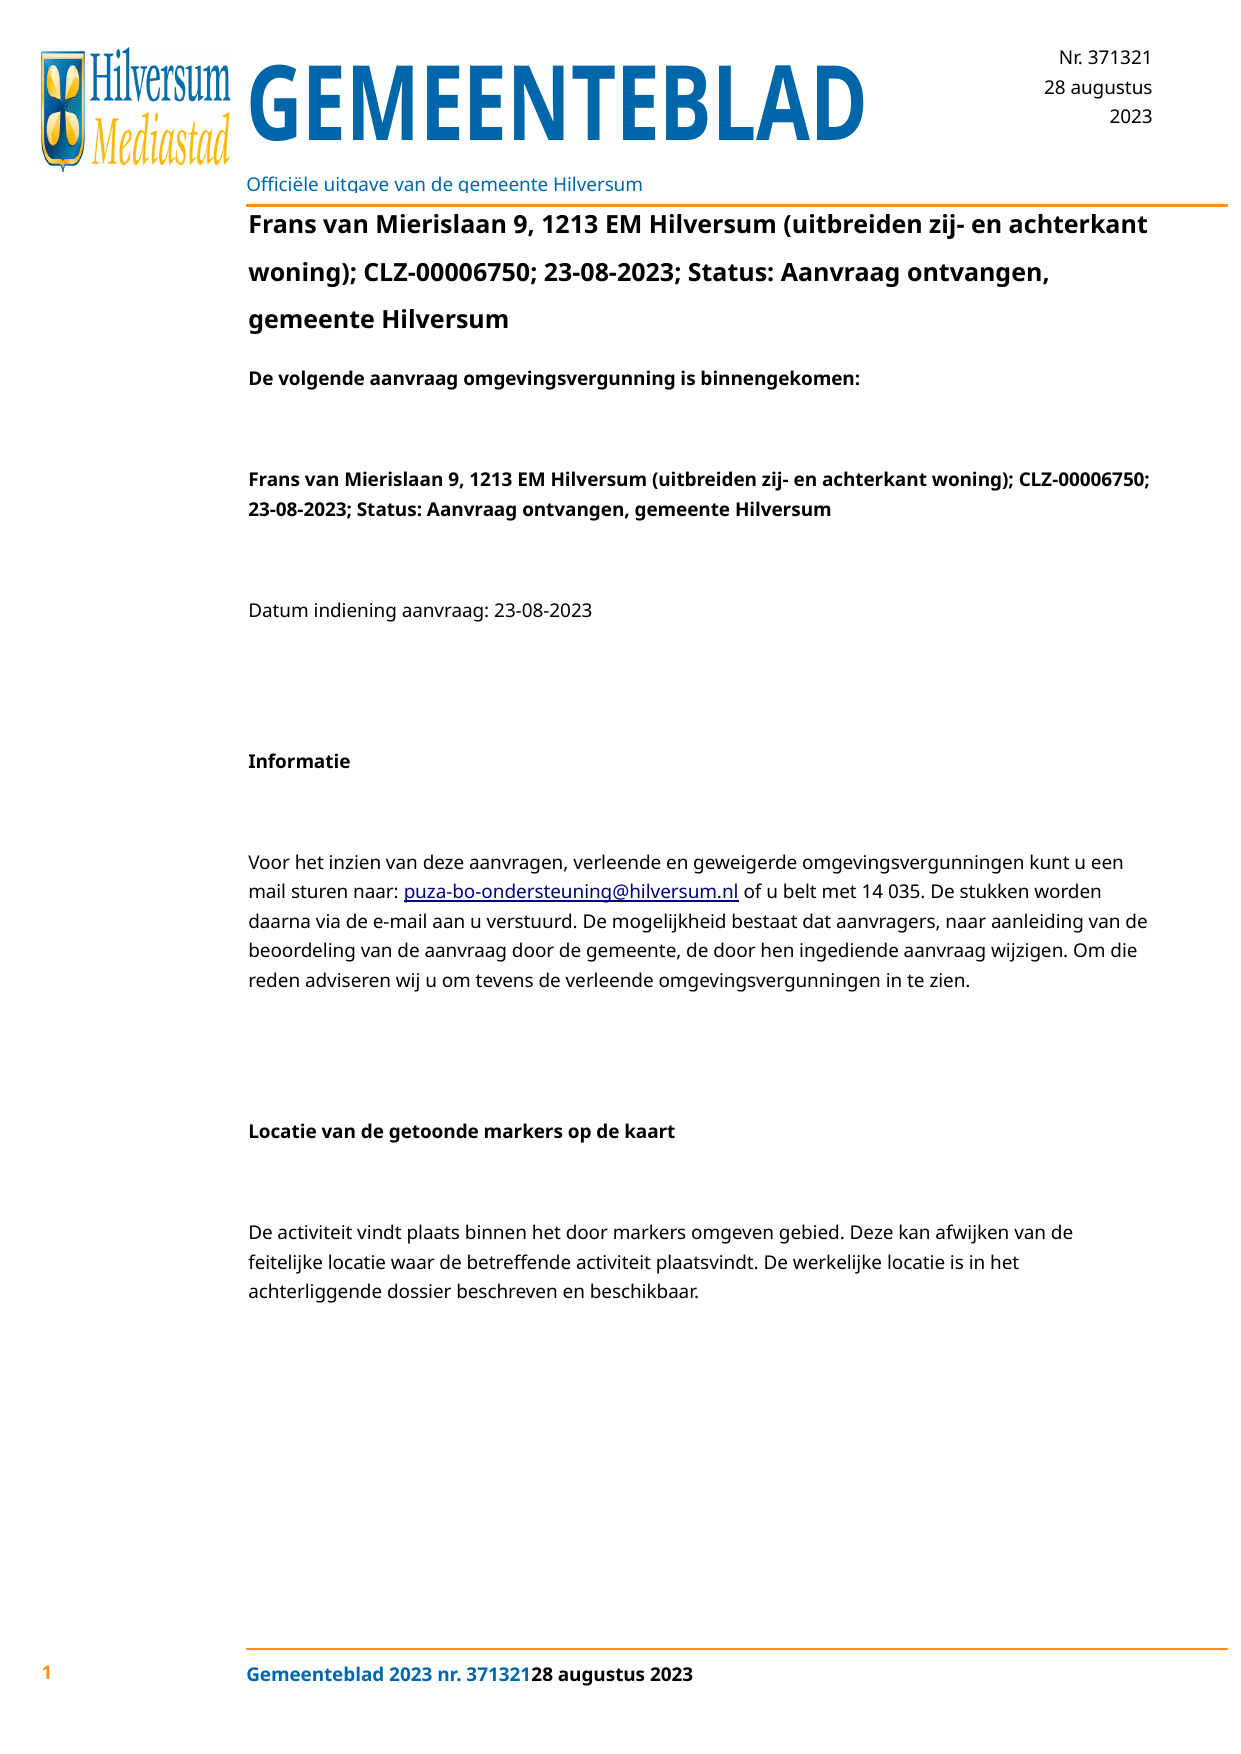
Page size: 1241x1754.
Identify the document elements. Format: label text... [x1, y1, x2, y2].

text De activiteit vindt plaats binnen het door markers omgeven gebied. Deze kan afwijken van de feitelijke locatie waar de betreffende activiteit plaatsvindt. De werkelijke locatie is in het achterliggende dossier beschreven en beschikbaar. [248, 1219, 1152, 1304]
text Voor het inzien van deze aanvragen, verleende en geweigerde omgevingsvergunningen kunt u een mail sturen naar: puza-bo-ondersteuning@hilversum.nl of u belt met 14 035. De stukken worden daarna via de e-mail aan u verstuurd. De mogelijkheid bestaat dat aanvragers, naar aanleiding van de beoordeling van de aanvraag door de gemeente, de door hen ingediende aanvraag wijzigen. Om die reden adviseren wij u om tevens de verleende omgevingsvergunningen in te zien. [248, 849, 1152, 993]
text Frans van Mierislaan 9, 1213 EM Hilversum (uitbreiden zij- en achterkant woning); CLZ-00006750; 23-08-2023; Status: Aanvraag ontvangen, gemeente Hilversum [248, 207, 1152, 336]
text Informatie [248, 748, 1152, 774]
text Frans van Mierislaan 9, 1213 EM Hilversum (uitbreiden zij- en achterkant woning); CLZ-00006750; 23-08-2023; Status: Aanvraag ontvangen, gemeente Hilversum [248, 466, 1152, 522]
picture [41, 47, 231, 172]
text De volgende aanvraag omgevingsvergunning is binnengekomen: [248, 366, 1152, 391]
text Locatie van de getoonde markers op de kaart [248, 1118, 1152, 1144]
text Datum indiening aanvraag: 23-08-2023 [248, 597, 1152, 622]
